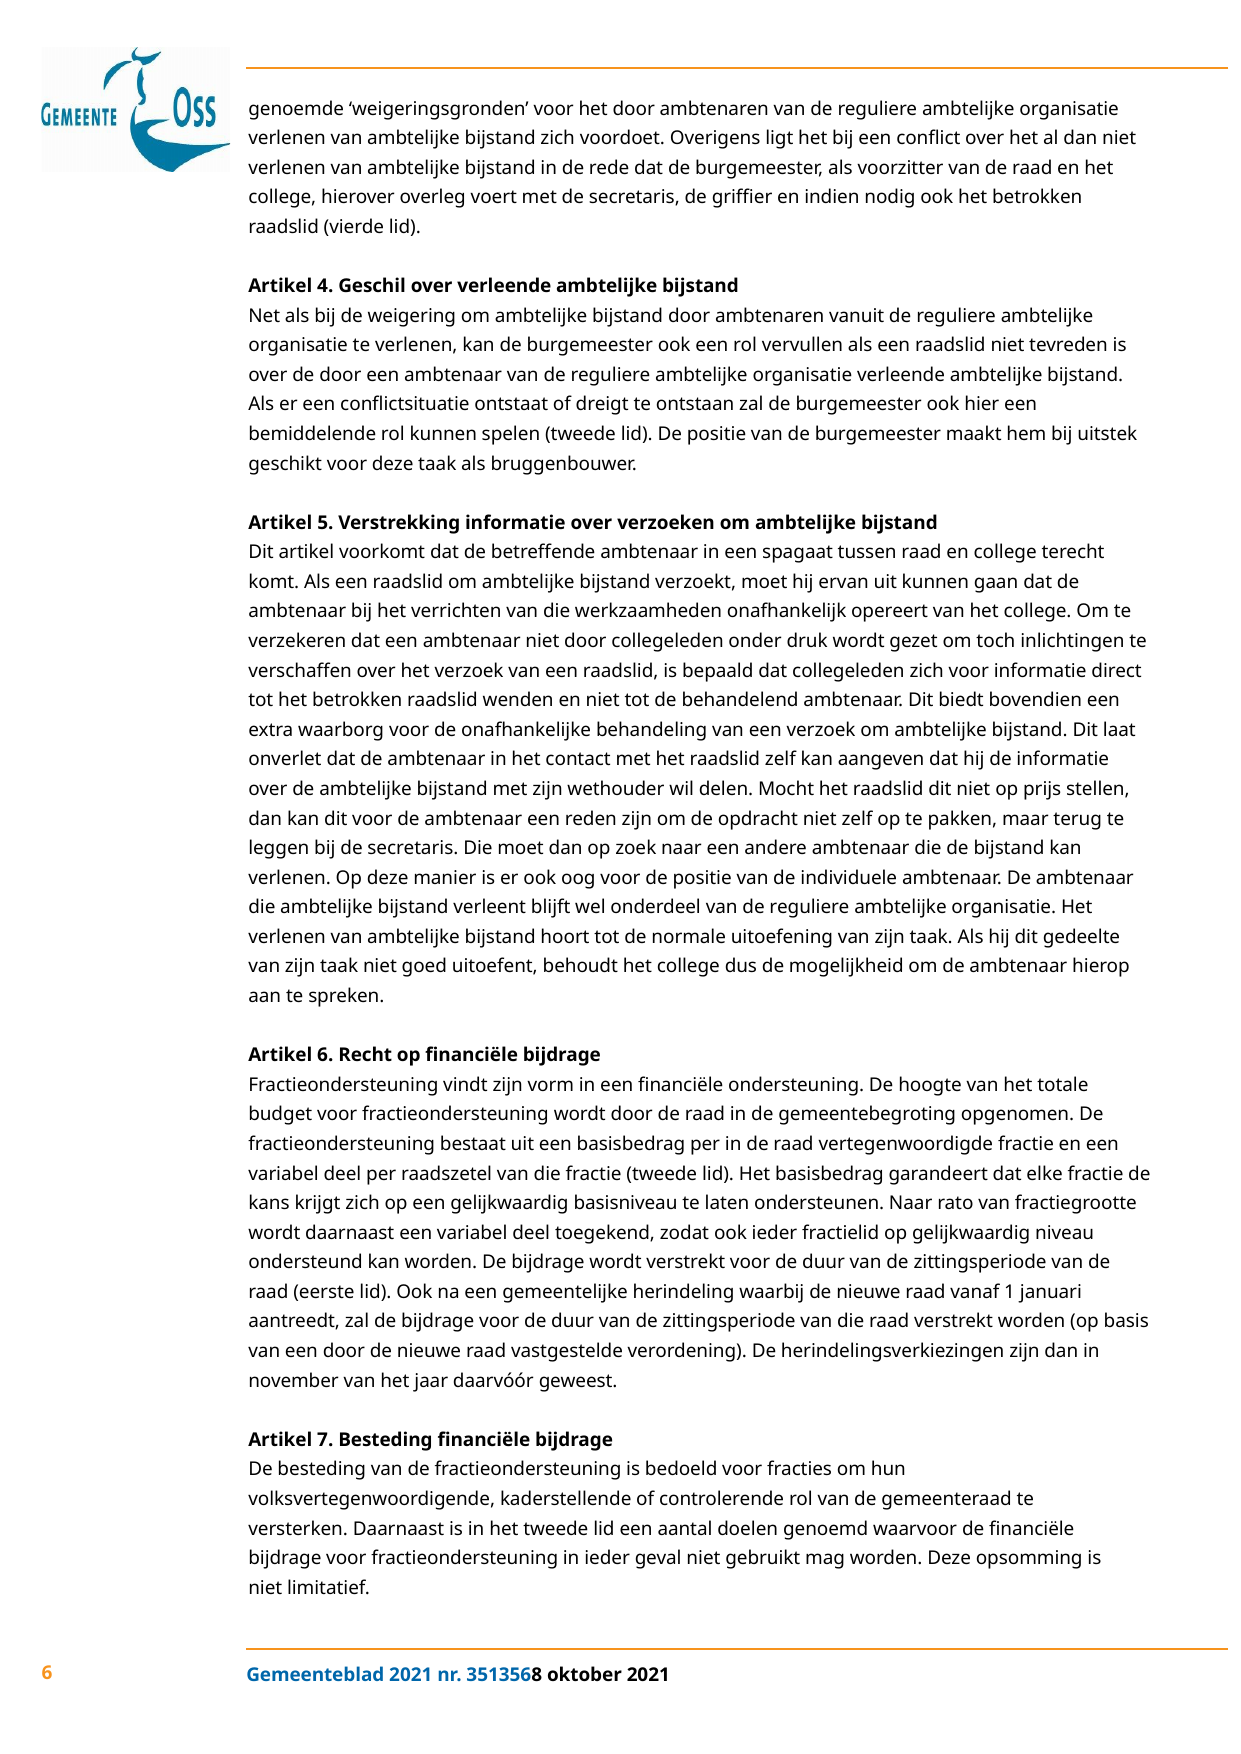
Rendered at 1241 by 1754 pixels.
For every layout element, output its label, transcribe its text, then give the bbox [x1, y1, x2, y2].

text Artikel 7. Besteding financiële bijdrage [248, 1426, 1152, 1452]
text Artikel 5. Verstrekking informatie over verzoeken om ambtelijke bijstand [248, 509, 1152, 535]
text Artikel 6. Recht op financiële bijdrage [248, 1041, 1152, 1067]
text Fractieondersteuning vindt zijn vorm in een financiële ondersteuning. De hoogte van het totale budget voor fractieondersteuning wordt door de raad in de gemeentebegroting opgenomen. De fractieondersteuning bestaat uit een basisbedrag per in de raad vertegenwoordigde fractie en een variabel deel per raadszetel van die fractie (tweede lid). Het basisbedrag garandeert dat elke fractie de kans krijgt zich op een gelijkwaardig basisniveau te laten ondersteunen. Naar rato van fractiegrootte wordt daarnaast een variabel deel toegekend, zodat ook ieder fractielid op gelijkwaardig niveau ondersteund kan worden. De bijdrage wordt verstrekt voor de duur van de zittingsperiode van de raad (eerste lid). Ook na een gemeentelijke herindeling waarbij de nieuwe raad vanaf 1 januari aantreedt, zal de bijdrage voor de duur van de zittingsperiode van die raad verstrekt worden (op basis van een door de nieuwe raad vastgestelde verordening). De herindelingsverkiezingen zijn dan in november van het jaar daarvóór geweest. [248, 1071, 1152, 1393]
text Artikel 4. Geschil over verleende ambtelijke bijstand [248, 272, 1152, 298]
text genoemde ‘weigeringsgronden’ voor het door ambtenaren van de reguliere ambtelijke organisatie verlenen van ambtelijke bijstand zich voordoet. Overigens ligt het bij een conflict over het al dan niet verlenen van ambtelijke bijstand in de rede dat de burgemeester, als voorzitter van de raad en het college, hierover overleg voert met de secretaris, de griffier en indien nodig ook het betrokken raadslid (vierde lid). [248, 95, 1152, 239]
text De besteding van de fractieondersteuning is bedoeld voor fracties om hun volksvertegenwoordigende, kaderstellende of controlerende rol van de gemeenteraad te versterken. Daarnaast is in het tweede lid een aantal doelen genoemd waarvoor de financiële bijdrage voor fractieondersteuning in ieder geval niet gebruikt mag worden. Deze opsomming is niet limitatief. [248, 1456, 1152, 1600]
text Dit artikel voorkomt dat de betreffende ambtenaar in een spagaat tussen raad en college terecht komt. Als een raadslid om ambtelijke bijstand verzoekt, moet hij ervan uit kunnen gaan dat de ambtenaar bij het verrichten van die werkzaamheden onafhankelijk opereert van het college. Om te verzekeren dat een ambtenaar niet door collegeleden onder druk wordt gezet om toch inlichtingen te verschaffen over het verzoek van een raadslid, is bepaald dat collegeleden zich voor informatie direct tot het betrokken raadslid wenden en niet tot de behandelend ambtenaar. Dit biedt bovendien een extra waarborg voor de onafhankelijke behandeling van een verzoek om ambtelijke bijstand. Dit laat onverlet dat de ambtenaar in het contact met het raadslid zelf kan aangeven dat hij de informatie over de ambtelijke bijstand met zijn wethouder wil delen. Mocht het raadslid dit niet op prijs stellen, dan kan dit voor de ambtenaar een reden zijn om de opdracht niet zelf op te pakken, maar terug te leggen bij de secretaris. Die moet dan op zoek naar een andere ambtenaar die de bijstand kan verlenen. Op deze manier is er ook oog voor de positie van de individuele ambtenaar. De ambtenaar die ambtelijke bijstand verleent blijft wel onderdeel van de reguliere ambtelijke organisatie. Het verlenen van ambtelijke bijstand hoort tot de normale uitoefening van zijn taak. Als hij dit gedeelte van zijn taak niet goed uitoefent, behoudt het college dus de mogelijkheid om de ambtenaar hierop aan te spreken. [248, 538, 1152, 1008]
text Net als bij de weigering om ambtelijke bijstand door ambtenaren vanuit de reguliere ambtelijke organisatie te verlenen, kan de burgemeester ook een rol vervullen als een raadslid niet tevreden is over de door een ambtenaar van de reguliere ambtelijke organisatie verleende ambtelijke bijstand. Als er een conflictsituatie ontstaat of dreigt te ontstaan zal de burgemeester ook hier een bemiddelende rol kunnen spelen (tweede lid). De positie van de burgemeester maakt hem bij uitstek geschikt voor deze taak als bruggenbouwer. [248, 302, 1152, 476]
picture [41, 47, 231, 172]
